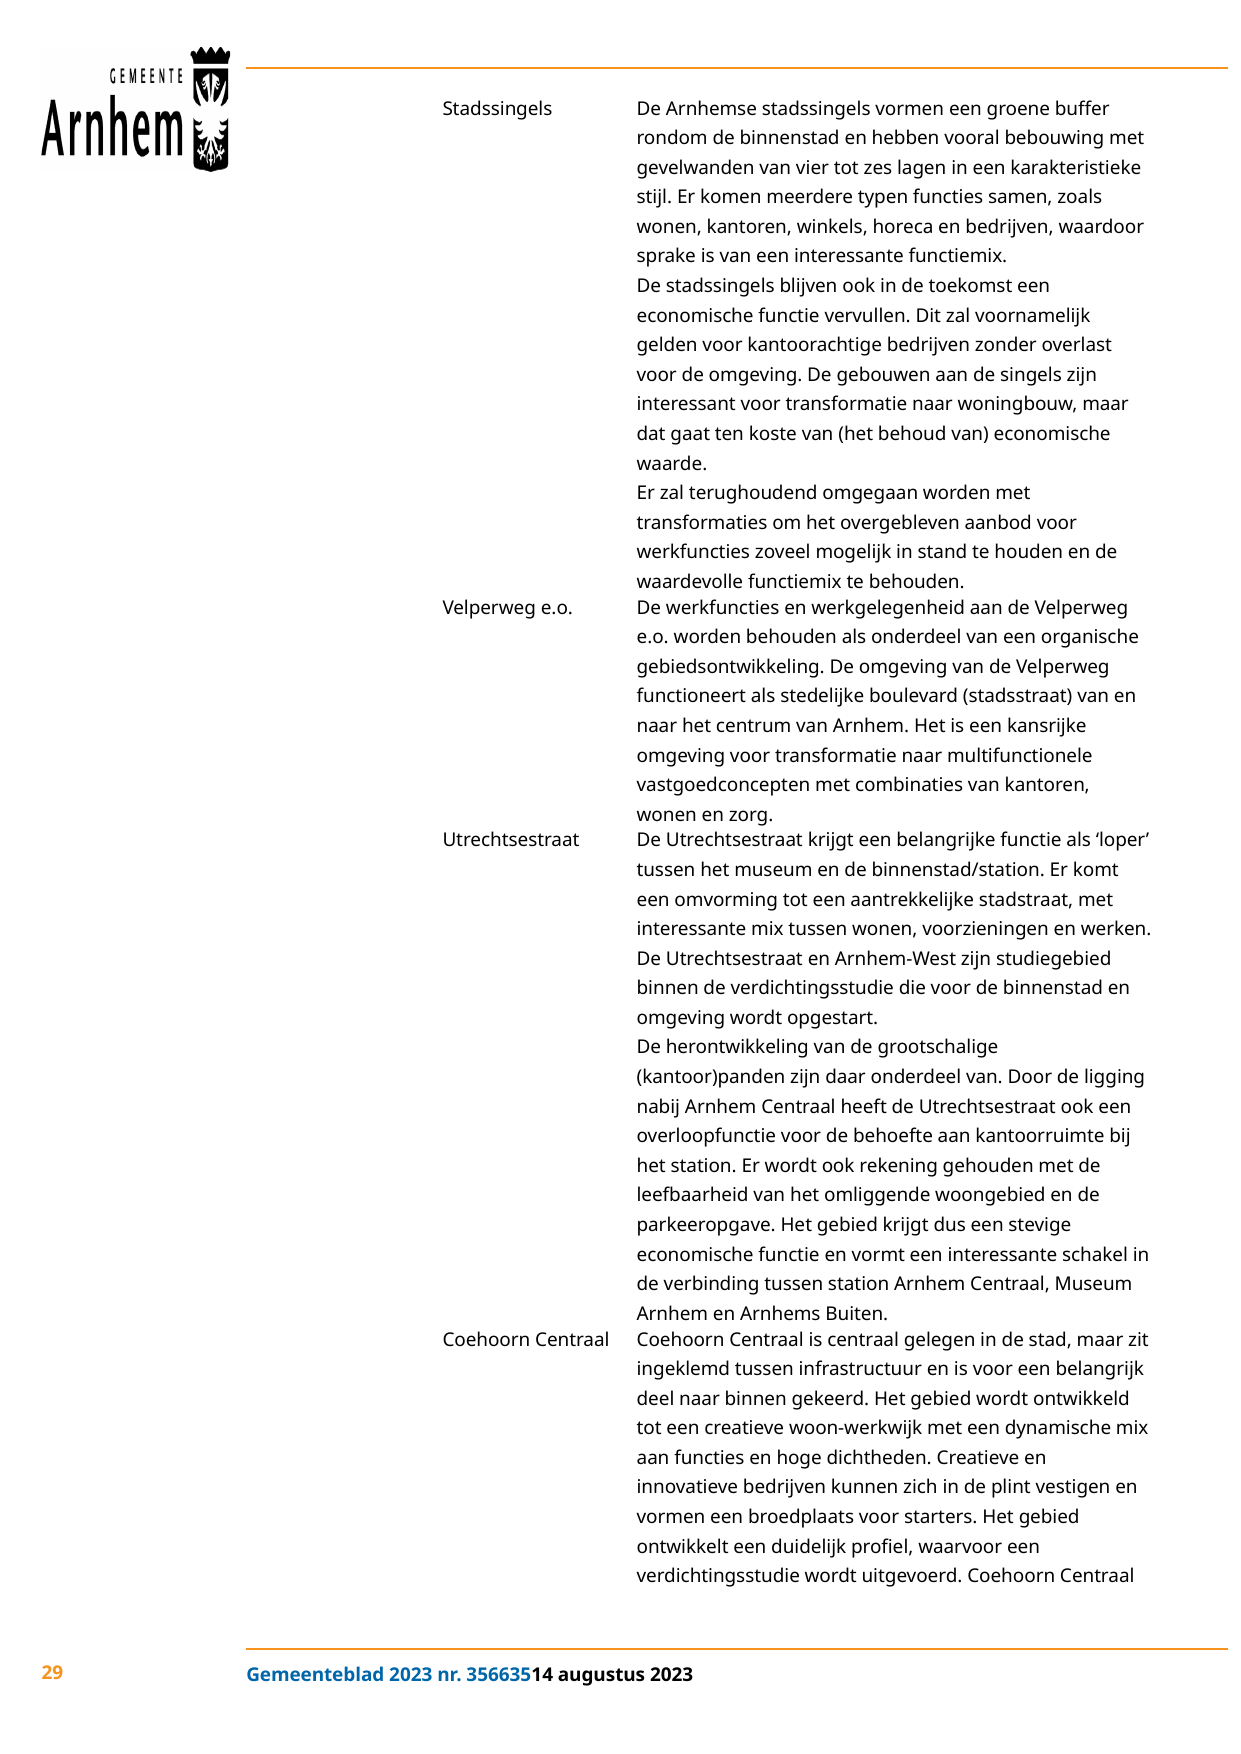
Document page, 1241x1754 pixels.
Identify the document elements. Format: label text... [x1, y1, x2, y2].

table_cell Velperweg e.o. [442, 594, 636, 827]
table_cell [248, 827, 442, 1326]
table_cell Coehoorn Centraal [442, 1326, 636, 1588]
table_cell [248, 1326, 442, 1588]
table_cell Utrechtsestraat [442, 827, 636, 1326]
table_cell Coehoorn Centraal is centraal gelegen in de stad, maar zit ingeklemd tussen infrastructuur en is voor een belangrijk deel naar binnen gekeerd. Het gebied wordt ontwikkeld tot een creatieve woon-werkwijk met een dynamische mix aan functies en hoge dichtheden. Creatieve en innovatieve bedrijven kunnen zich in de plint vestigen en vormen een broedplaats voor starters. Het gebied ontwikkelt een duidelijk profiel, waarvoor een verdichtingsstudie wordt uitgevoerd. Coehoorn Centraal [636, 1326, 1152, 1588]
table_cell Stadssingels [442, 95, 636, 594]
table_cell De werkfuncties en werkgelegenheid aan de Velperweg e.o. worden behouden als onderdeel van een organische gebiedsontwikkeling. De omgeving van de Velperweg functioneert als stedelijke boulevard (stadsstraat) van en naar het centrum van Arnhem. Het is een kansrijke omgeving voor transformatie naar multifunctionele vastgoedconcepten met combinaties van kantoren, wonen en zorg. [636, 594, 1152, 827]
table_cell De Utrechtsestraat krijgt een belangrijke functie als ‘loper’ tussen het museum en de binnenstad/station. Er komt een omvorming tot een aantrekkelijke stadstraat, met interessante mix tussen wonen, voorzieningen en werken. De Utrechtsestraat en Arnhem-West zijn studiegebied binnen de verdichtingsstudie die voor de binnenstad en omgeving wordt opgestart. De herontwikkeling van de grootschalige (kantoor)panden zijn daar onderdeel van. Door de ligging nabij Arnhem Centraal heeft de Utrechtsestraat ook een overloopfunctie voor de behoefte aan kantoorruimte bij het station. Er wordt ook rekening gehouden met de leefbaarheid van het omliggende woongebied en de parkeeropgave. Het gebied krijgt dus een stevige economische functie en vormt een interessante schakel in de verbinding tussen station Arnhem Centraal, Museum Arnhem en Arnhems Buiten. [636, 827, 1152, 1326]
picture [41, 47, 231, 172]
table_cell [248, 594, 442, 827]
table_cell [248, 95, 442, 594]
table_cell De Arnhemse stadssingels vormen een groene buffer rondom de binnenstad en hebben vooral bebouwing met gevelwanden van vier tot zes lagen in een karakteristieke stijl. Er komen meerdere typen functies samen, zoals wonen, kantoren, winkels, horeca en bedrijven, waardoor sprake is van een interessante functiemix. De stadssingels blijven ook in de toekomst een economische functie vervullen. Dit zal voornamelijk gelden voor kantoorachtige bedrijven zonder overlast voor de omgeving. De gebouwen aan de singels zijn interessant voor transformatie naar woningbouw, maar dat gaat ten koste van (het behoud van) economische waarde. Er zal terughoudend omgegaan worden met transformaties om het overgebleven aanbod voor werkfuncties zoveel mogelijk in stand te houden en de waardevolle functiemix te behouden. [636, 95, 1152, 594]
